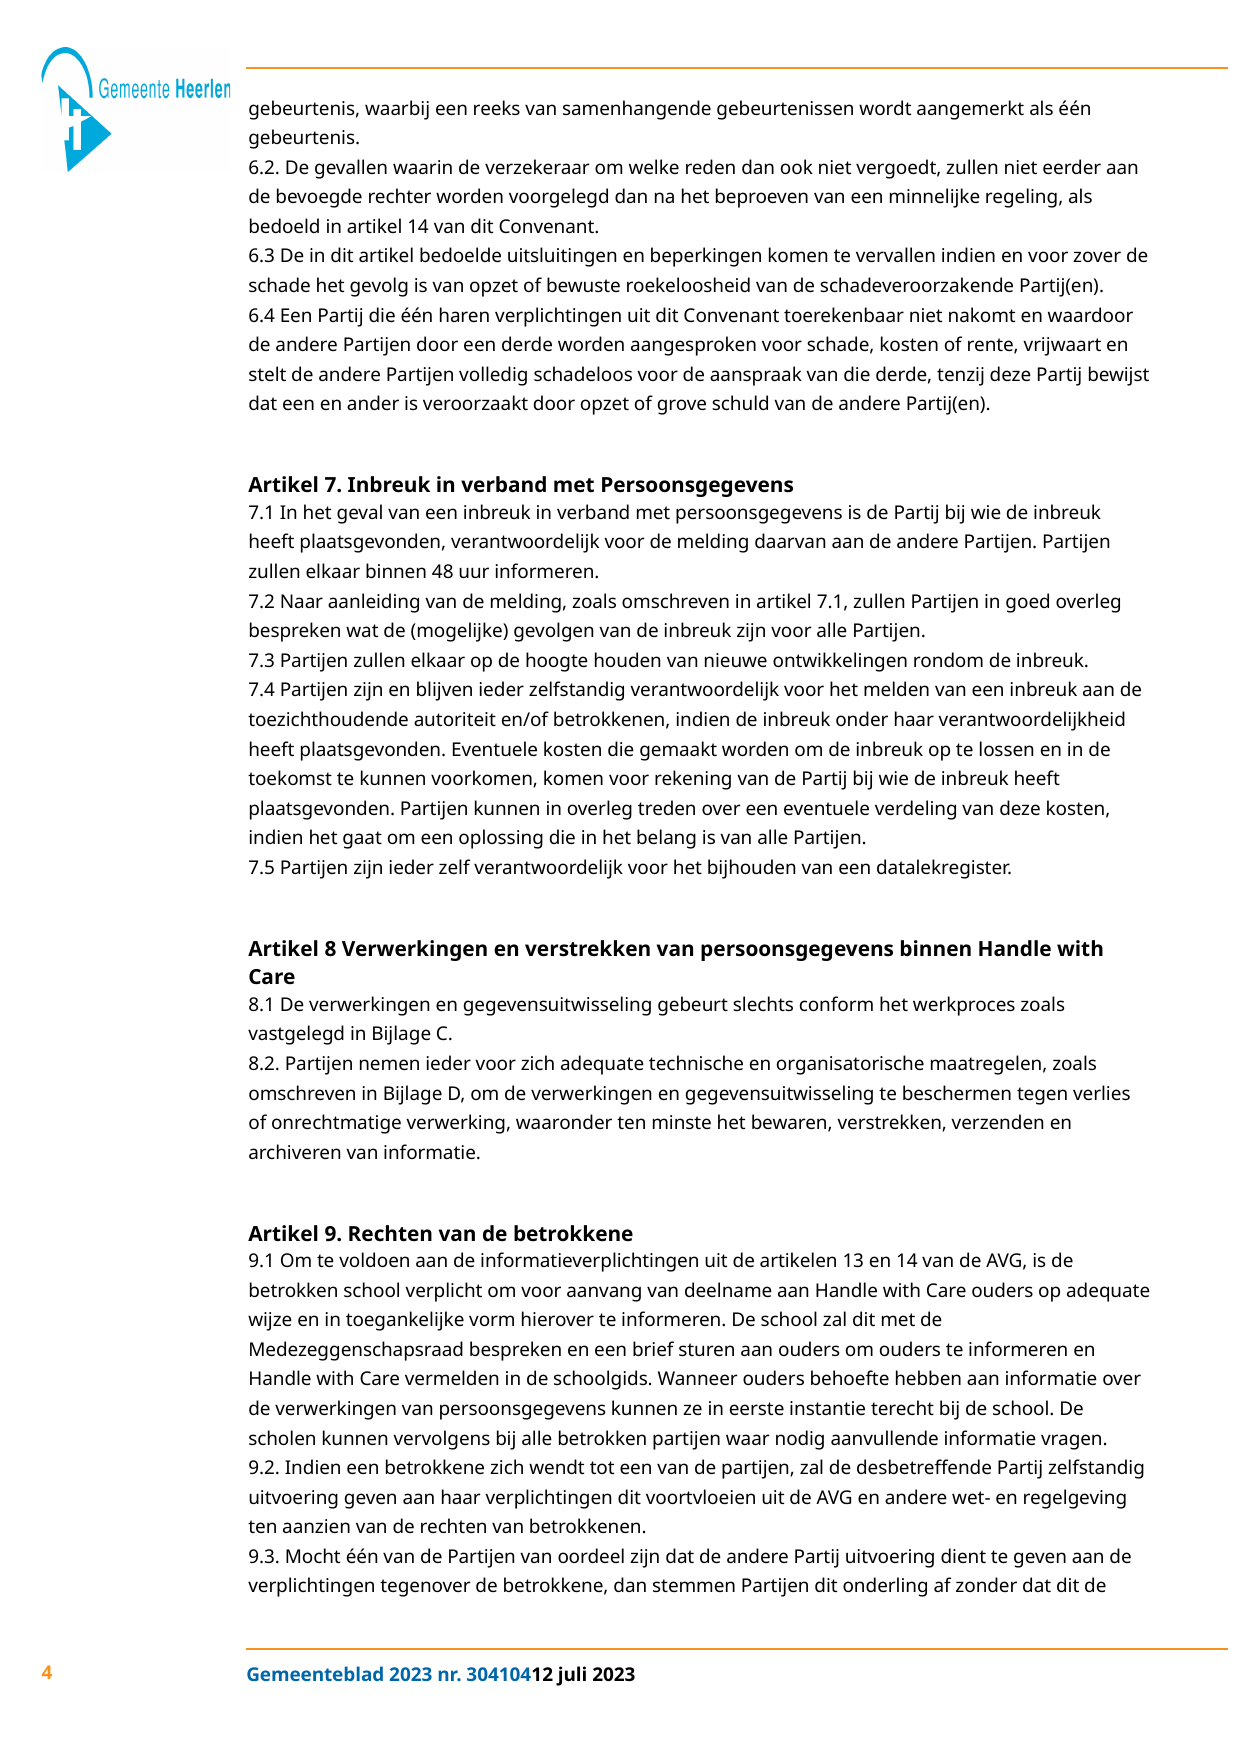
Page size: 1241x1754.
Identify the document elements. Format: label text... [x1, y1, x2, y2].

text 7.3 Partijen zullen elkaar op de hoogte houden van nieuwe ontwikkelingen rondom de inbreuk. [248, 647, 1152, 673]
text Artikel 9. Rechten van de betrokkene [248, 1219, 1152, 1247]
text Artikel 8 Verwerkingen en verstrekken van persoonsgegevens binnen Handle with Care [248, 934, 1152, 991]
text 9.3. Mocht één van de Partijen van oordeel zijn dat de andere Partij uitvoering dient te geven aan de verplichtingen tegenover de betrokkene, dan stemmen Partijen dit onderling af zonder dat dit de [248, 1543, 1152, 1598]
text gebeurtenis, waarbij een reeks van samenhangende gebeurtenissen wordt aangemerkt als één gebeurtenis. [248, 95, 1152, 150]
text 6.4 Een Partij die één haren verplichtingen uit dit Convenant toerekenbaar niet nakomt en waardoor de andere Partijen door een derde worden aangesproken voor schade, kosten of rente, vrijwaart en stelt de andere Partijen volledig schadeloos voor de aanspraak van die derde, tenzij deze Partij bewijst dat een en ander is veroorzaakt door opzet of grove schuld van de andere Partij(en). [248, 302, 1152, 416]
text Artikel 7. Inbreuk in verband met Persoonsgegevens [248, 471, 1152, 499]
picture [41, 47, 231, 172]
text 8.2. Partijen nemen ieder voor zich adequate technische en organisatorische maatregelen, zoals omschreven in Bijlage D, om de verwerkingen en gegevensuitwisseling te beschermen tegen verlies of onrechtmatige verwerking, waaronder ten minste het bewaren, verstrekken, verzenden en archiveren van informatie. [248, 1050, 1152, 1164]
text 6.2. De gevallen waarin de verzekeraar om welke reden dan ook niet vergoedt, zullen niet eerder aan de bevoegde rechter worden voorgelegd dan na het beproeven van een minnelijke regeling, als bedoeld in artikel 14 van dit Convenant. [248, 154, 1152, 239]
text 8.1 De verwerkingen en gegevensuitwisseling gebeurt slechts conform het werkproces zoals vastgelegd in Bijlage C. [248, 991, 1152, 1046]
text 7.1 In het geval van een inbreuk in verband met persoonsgegevens is de Partij bij wie de inbreuk heeft plaatsgevonden, verantwoordelijk voor de melding daarvan aan de andere Partijen. Partijen zullen elkaar binnen 48 uur informeren. [248, 499, 1152, 584]
text 9.1 Om te voldoen aan de informatieverplichtingen uit de artikelen 13 en 14 van de AVG, is de betrokken school verplicht om voor aanvang van deelname aan Handle with Care ouders op adequate wijze en in toegankelijke vorm hierover te informeren. De school zal dit met de Medezeggenschapsraad bespreken en een brief sturen aan ouders om ouders te informeren en Handle with Care vermelden in de schoolgids. Wanneer ouders behoefte hebben aan informatie over de verwerkingen van persoonsgegevens kunnen ze in eerste instantie terecht bij de school. De scholen kunnen vervolgens bij alle betrokken partijen waar nodig aanvullende informatie vragen. [248, 1247, 1152, 1451]
text 7.4 Partijen zijn en blijven ieder zelfstandig verantwoordelijk voor het melden van een inbreuk aan de toezichthoudende autoriteit en/of betrokkenen, indien de inbreuk onder haar verantwoordelijkheid heeft plaatsgevonden. Eventuele kosten die gemaakt worden om de inbreuk op te lossen en in de toekomst te kunnen voorkomen, komen voor rekening van de Partij bij wie de inbreuk heeft plaatsgevonden. Partijen kunnen in overleg treden over een eventuele verdeling van deze kosten, indien het gaat om een oplossing die in het belang is van alle Partijen. [248, 677, 1152, 850]
text 6.3 De in dit artikel bedoelde uitsluitingen en beperkingen komen te vervallen indien en voor zover de schade het gevolg is van opzet of bewuste roekeloosheid van de schadeveroorzakende Partij(en). [248, 243, 1152, 298]
text 7.5 Partijen zijn ieder zelf verantwoordelijk voor het bijhouden van een datalekregister. [248, 854, 1152, 880]
text 9.2. Indien een betrokkene zich wendt tot een van de partijen, zal de desbetreffende Partij zelfstandig uitvoering geven aan haar verplichtingen dit voortvloeien uit de AVG en andere wet- en regelgeving ten aanzien van de rechten van betrokkenen. [248, 1454, 1152, 1539]
picture [41, 47, 59, 70]
text 7.2 Naar aanleiding van de melding, zoals omschreven in artikel 7.1, zullen Partijen in goed overleg bespreken wat de (mogelijke) gevolgen van de inbreuk zijn voor alle Partijen. [248, 588, 1152, 643]
